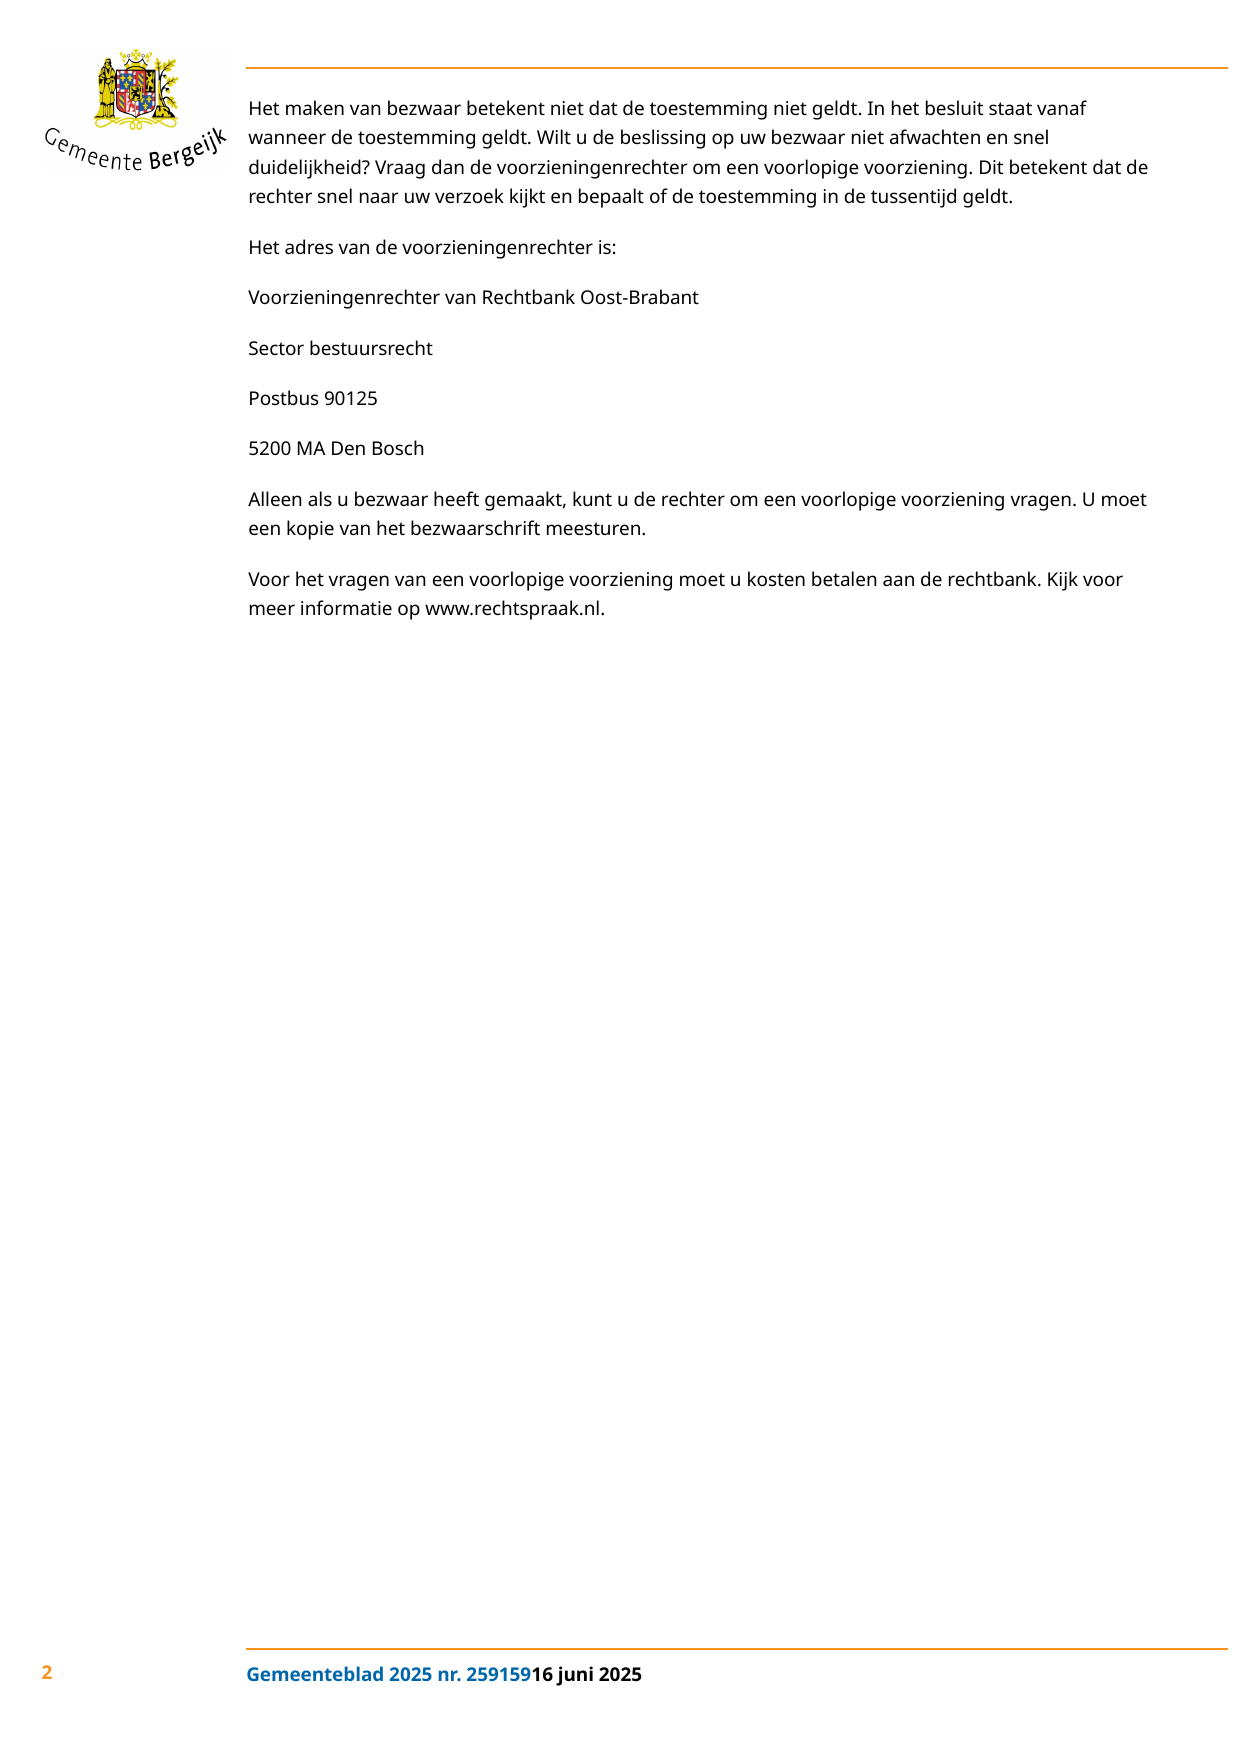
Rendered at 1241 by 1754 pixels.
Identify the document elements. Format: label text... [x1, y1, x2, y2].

text 5200 MA Den Bosch [248, 436, 1152, 461]
text Voor het vragen van een voorlopige voorziening moet u kosten betalen aan de rechtbank. Kijk voor meer informatie op www.rechtspraak.nl. [248, 566, 1152, 621]
text Het adres van de voorzieningenrechter is: [248, 234, 1152, 260]
text Postbus 90125 [248, 385, 1152, 411]
text Het maken van bezwaar betekent niet dat de toestemming niet geldt. In het besluit staat vanaf wanneer de toestemming geldt. Wilt u de beslissing op uw bezwaar niet afwachten en snel duidelijkheid? Vraag dan de voorzieningenrechter om een voorlopige voorziening. Dit betekent dat de rechter snel naar uw verzoek kijkt en bepaalt of de toestemming in de tussentijd geldt. [248, 95, 1152, 209]
text Sector bestuursrecht [248, 335, 1152, 361]
text Alleen als u bezwaar heeft gemaakt, kunt u de rechter om een voorlopige voorziening vragen. U moet een kopie van het bezwaarschrift meesturen. [248, 486, 1152, 541]
text Voorzieningenrechter van Rechtbank Oost-Brabant [248, 284, 1152, 310]
picture [41, 47, 231, 172]
